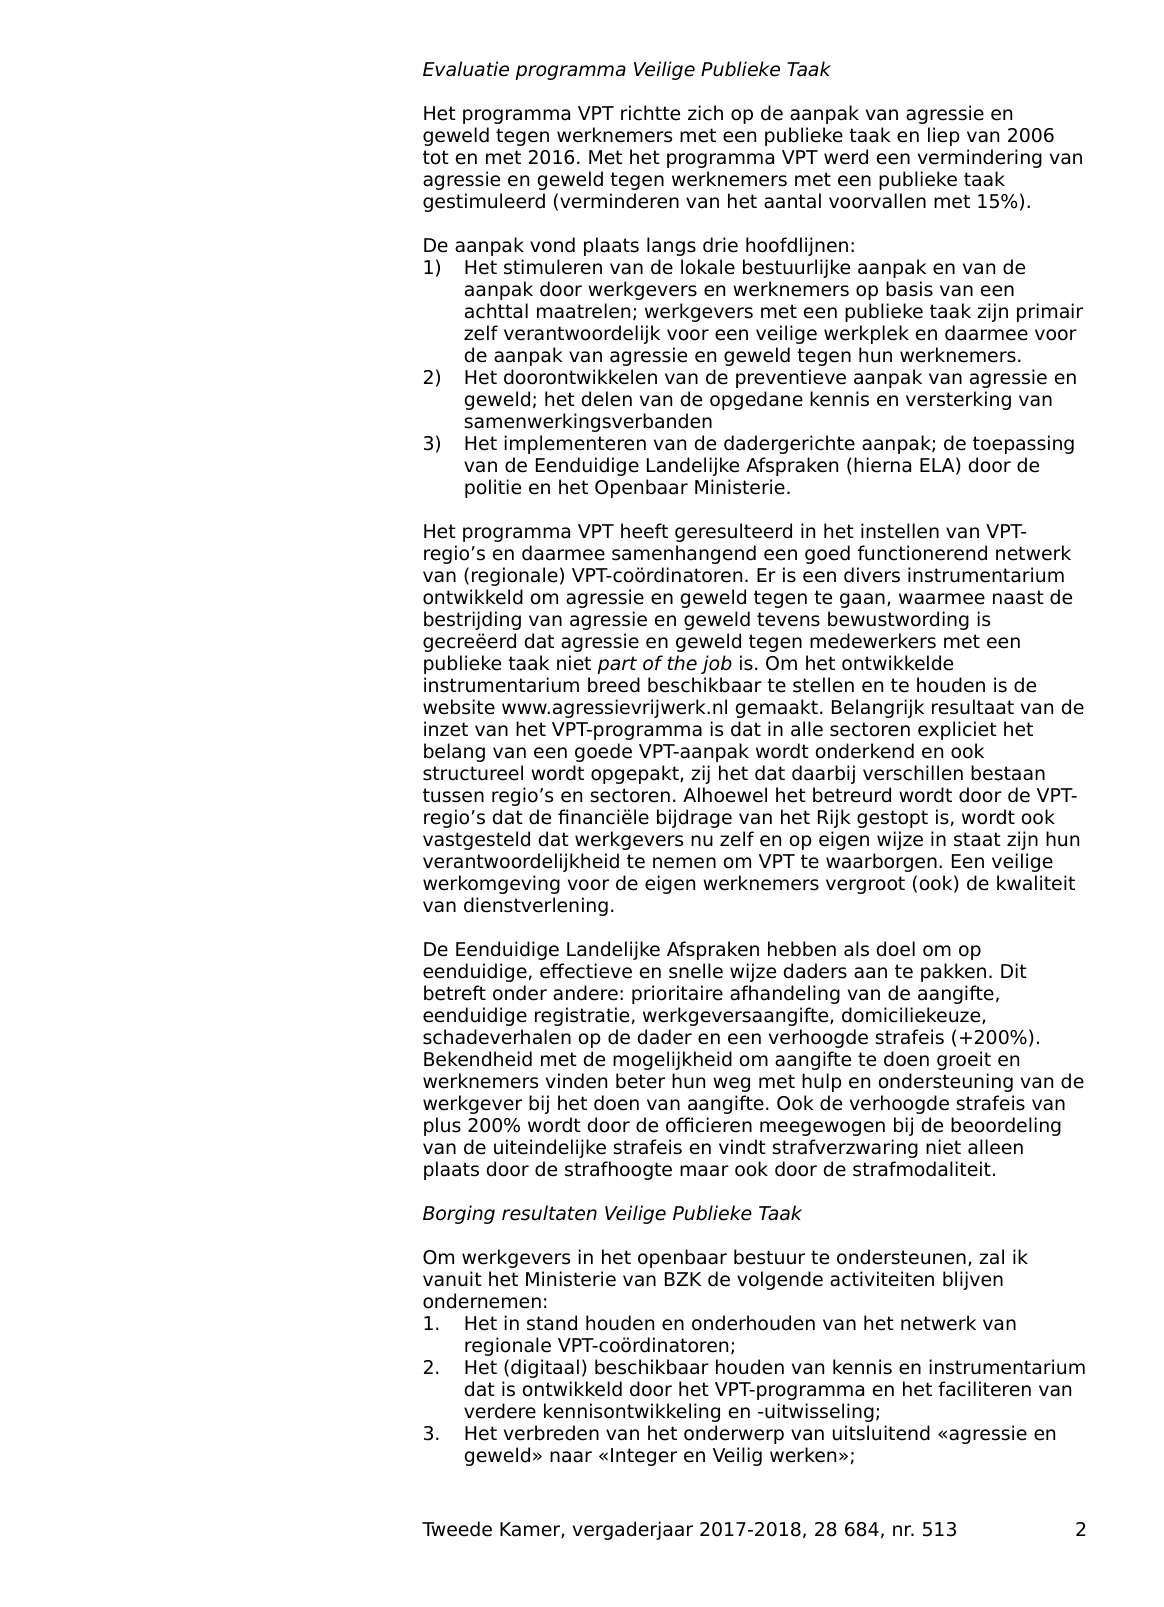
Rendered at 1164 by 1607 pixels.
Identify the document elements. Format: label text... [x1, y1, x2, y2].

text 1) Het stimuleren van de lokale bestuurlijke aanpak en van de aanpak door werkgevers en werknemers op basis van een achttal maatrelen; werkgevers met een publieke taak zijn primair zelf verantwoordelijk voor een veilige werkplek en daarmee voor de aanpak van agressie en geweld tegen hun werknemers. [422, 257, 1087, 367]
subtitle Borging resultaten Veilige Publieke Taak [422, 1203, 1087, 1225]
text 3) Het implementeren van de dadergerichte aanpak; de toepassing van de Eenduidige Landelijke Afspraken (hierna ELA) door de politie en het Openbaar Ministerie. [422, 433, 1087, 499]
text De aanpak vond plaats langs drie hoofdlijnen: [422, 235, 1087, 257]
text 1. Het in stand houden en onderhouden van het netwerk van regionale VPT-coördinatoren; [422, 1313, 1087, 1357]
text Het programma VPT richtte zich op de aanpak van agressie en geweld tegen werknemers met een publieke taak en liep van 2006 tot en met 2016. Met het programma VPT werd een vermindering van agressie en geweld tegen werknemers met een publieke taak gestimuleerd (verminderen van het aantal voorvallen met 15%). [422, 103, 1087, 213]
text Het programma VPT heeft geresulteerd in het instellen van VPT-regio’s en daarmee samenhangend een goed functionerend netwerk van (regionale) VPT-coördinatoren. Er is een divers instrumentarium ontwikkeld om agressie en geweld tegen te gaan, waarmee naast de bestrijding van agressie en geweld tevens bewustwording is gecreëerd dat agressie en geweld tegen medewerkers met een publieke taak niet part of the job is. Om het ontwikkelde instrumentarium breed beschikbaar te stellen en te houden is de website www.agressievrijwerk.nl gemaakt. Belangrijk resultaat van de inzet van het VPT-programma is dat in alle sectoren expliciet het belang van een goede VPT-aanpak wordt onderkend en ook structureel wordt opgepakt, zij het dat daarbij verschillen bestaan tussen regio’s en sectoren. Alhoewel het betreurd wordt door de VPT-regio’s dat de financiële bijdrage van het Rijk gestopt is, wordt ook vastgesteld dat werkgevers nu zelf en op eigen wijze in staat zijn hun verantwoordelijkheid te nemen om VPT te waarborgen. Een veilige werkomgeving voor de eigen werknemers vergroot (ook) de kwaliteit van dienstverlening. [422, 521, 1087, 917]
text De Eenduidige Landelijke Afspraken hebben als doel om op eenduidige, effectieve en snelle wijze daders aan te pakken. Dit betreft onder andere: prioritaire afhandeling van de aangifte, eenduidige registratie, werkgeversaangifte, domiciliekeuze, schadeverhalen op de dader en een verhoogde strafeis (+200%). Bekendheid met de mogelijkheid om aangifte te doen groeit en werknemers vinden beter hun weg met hulp en ondersteuning van de werkgever bij het doen van aangifte. Ook de verhoogde strafeis van plus 200% wordt door de officieren meegewogen bij de beoordeling van de uiteindelijke strafeis en vindt strafverzwaring niet alleen plaats door de strafhoogte maar ook door de strafmodaliteit. [422, 939, 1087, 1181]
text 2) Het doorontwikkelen van de preventieve aanpak van agressie en geweld; het delen van de opgedane kennis en versterking van samenwerkingsverbanden [422, 367, 1087, 433]
text 2. Het (digitaal) beschikbaar houden van kennis en instrumentarium dat is ontwikkeld door het VPT-programma en het faciliteren van verdere kennisontwikkeling en -uitwisseling; [422, 1357, 1087, 1423]
subtitle Evaluatie programma Veilige Publieke Taak [422, 59, 1087, 81]
text 3. Het verbreden van het onderwerp van uitsluitend «agressie en geweld» naar «Integer en Veilig werken»; [422, 1423, 1087, 1467]
text Om werkgevers in het openbaar bestuur te ondersteunen, zal ik vanuit het Ministerie van BZK de volgende activiteiten blijven ondernemen: [422, 1247, 1087, 1313]
